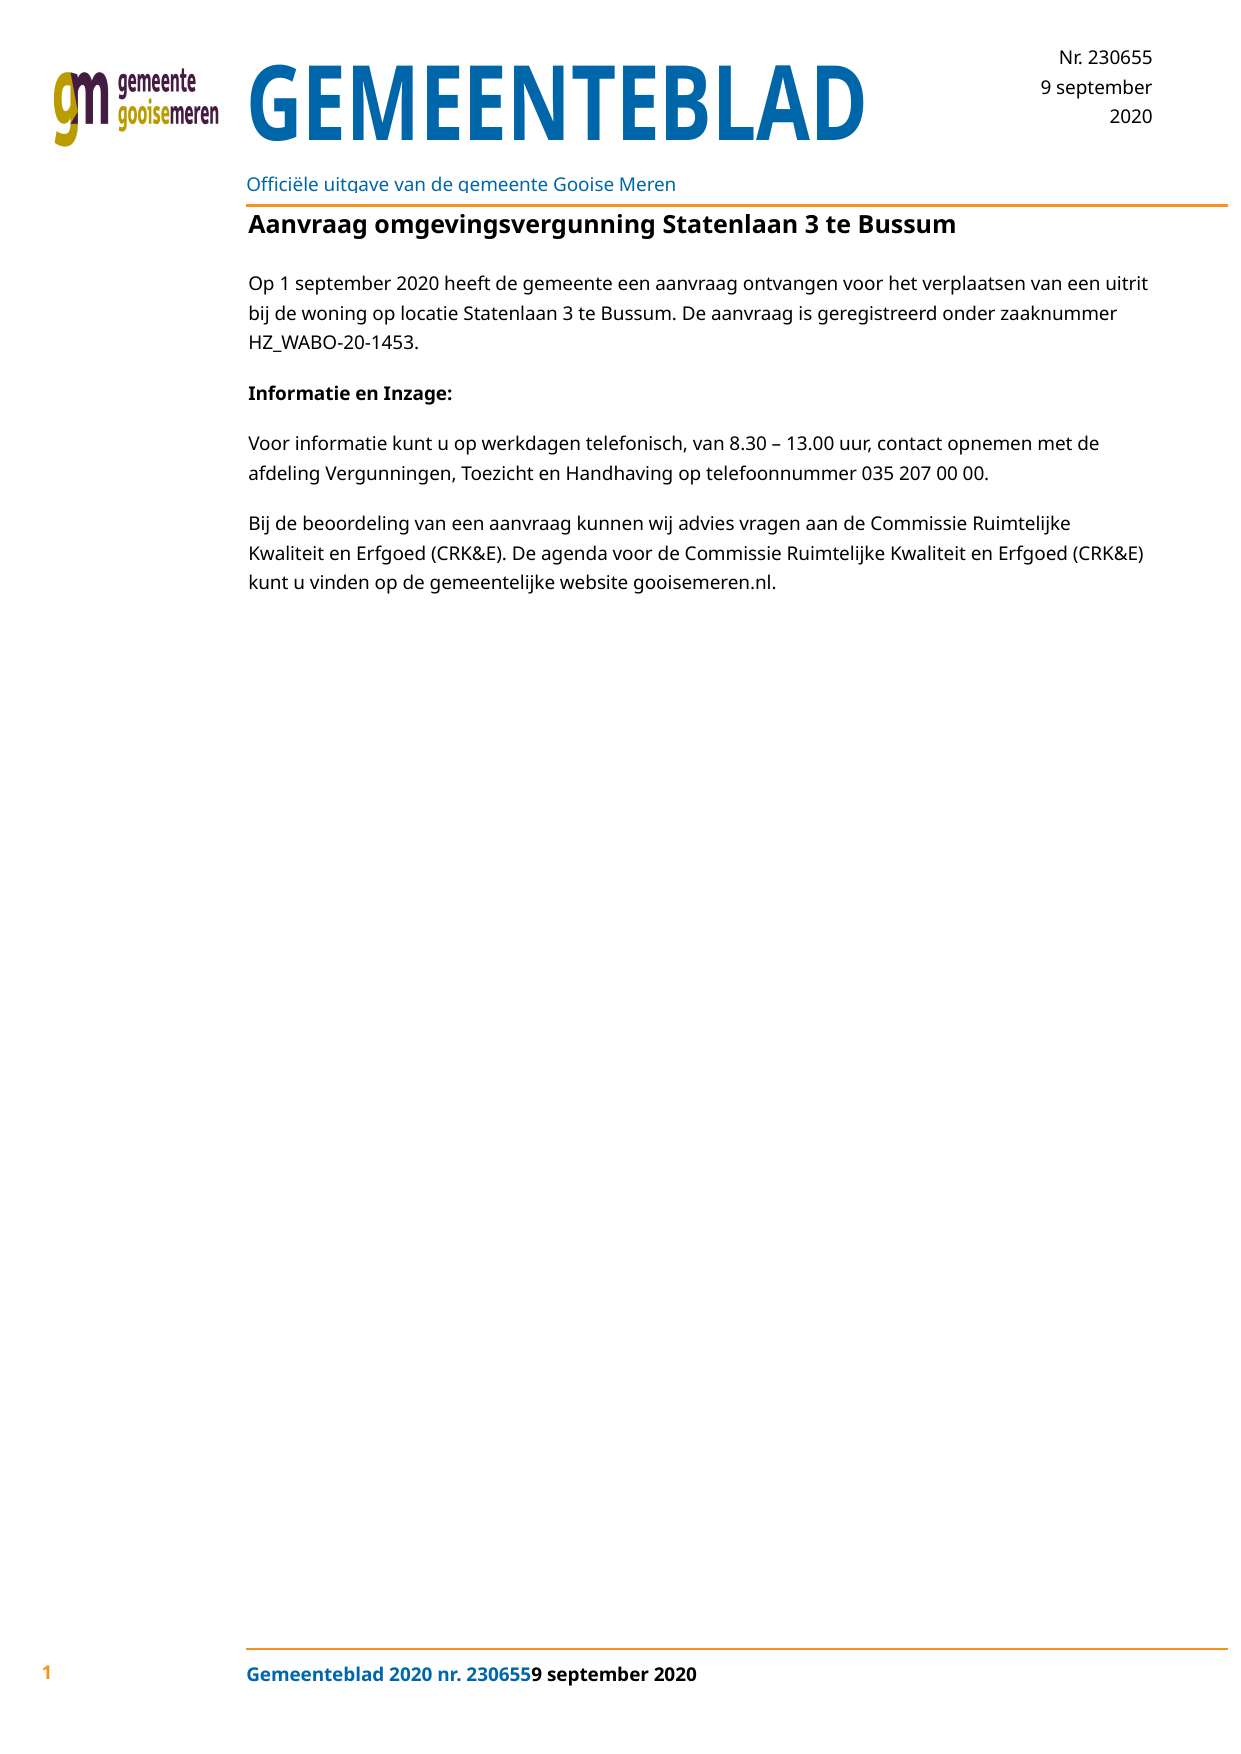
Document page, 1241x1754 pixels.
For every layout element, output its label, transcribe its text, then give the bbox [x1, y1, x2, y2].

text Bij de beoordeling van een aanvraag kunnen wij advies vragen aan de Commissie Ruimtelijke Kwaliteit en Erfgoed (CRK&E). De agenda voor de Commissie Ruimtelijke Kwaliteit en Erfgoed (CRK&E) kunt u vinden op de gemeentelijke website gooisemeren.nl. [248, 510, 1152, 595]
text Aanvraag omgevingsvergunning Statenlaan 3 te Bussum [248, 207, 1152, 241]
text Voor informatie kunt u op werkdagen telefonisch, van 8.30 – 13.00 uur, contact opnemen met de afdeling Vergunningen, Toezicht en Handhaving op telefoonnummer 035 207 00 00. [248, 430, 1152, 486]
text Informatie en Inzage: [248, 380, 1152, 406]
text Op 1 september 2020 heeft de gemeente een aanvraag ontvangen voor het verplaatsen van een uitrit bij de woning op locatie Statenlaan 3 te Bussum. De aanvraag is geregistreerd onder zaaknummer HZ_WABO-20-1453. [248, 270, 1152, 355]
picture [41, 47, 231, 172]
